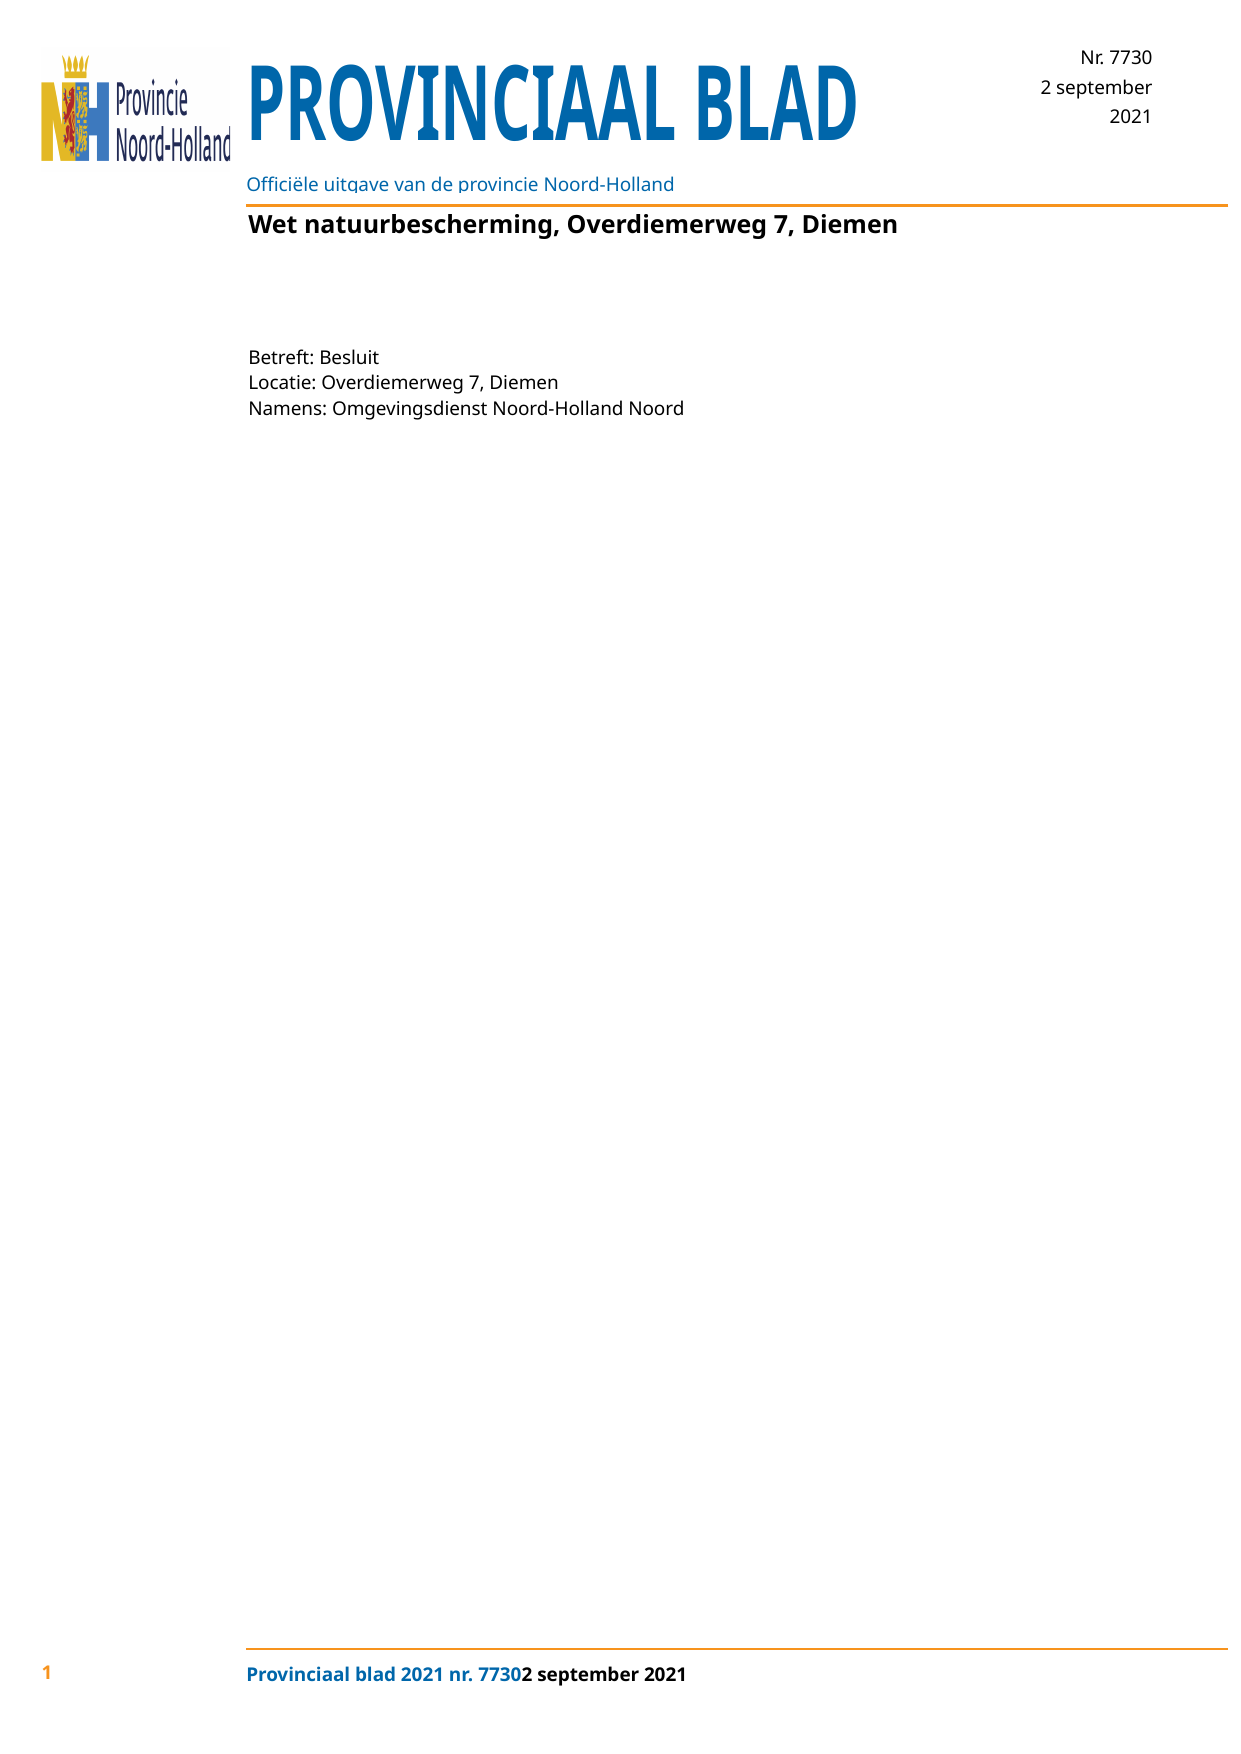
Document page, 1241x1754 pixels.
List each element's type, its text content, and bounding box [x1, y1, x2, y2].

text Namens: Omgevingsdienst Noord-Holland Noord [248, 395, 1152, 421]
picture [41, 47, 231, 172]
text Locatie: Overdiemerweg 7, Diemen [248, 369, 1152, 395]
text Wet natuurbescherming, Overdiemerweg 7, Diemen [248, 207, 1152, 241]
text Betreft: Besluit [248, 344, 1152, 369]
